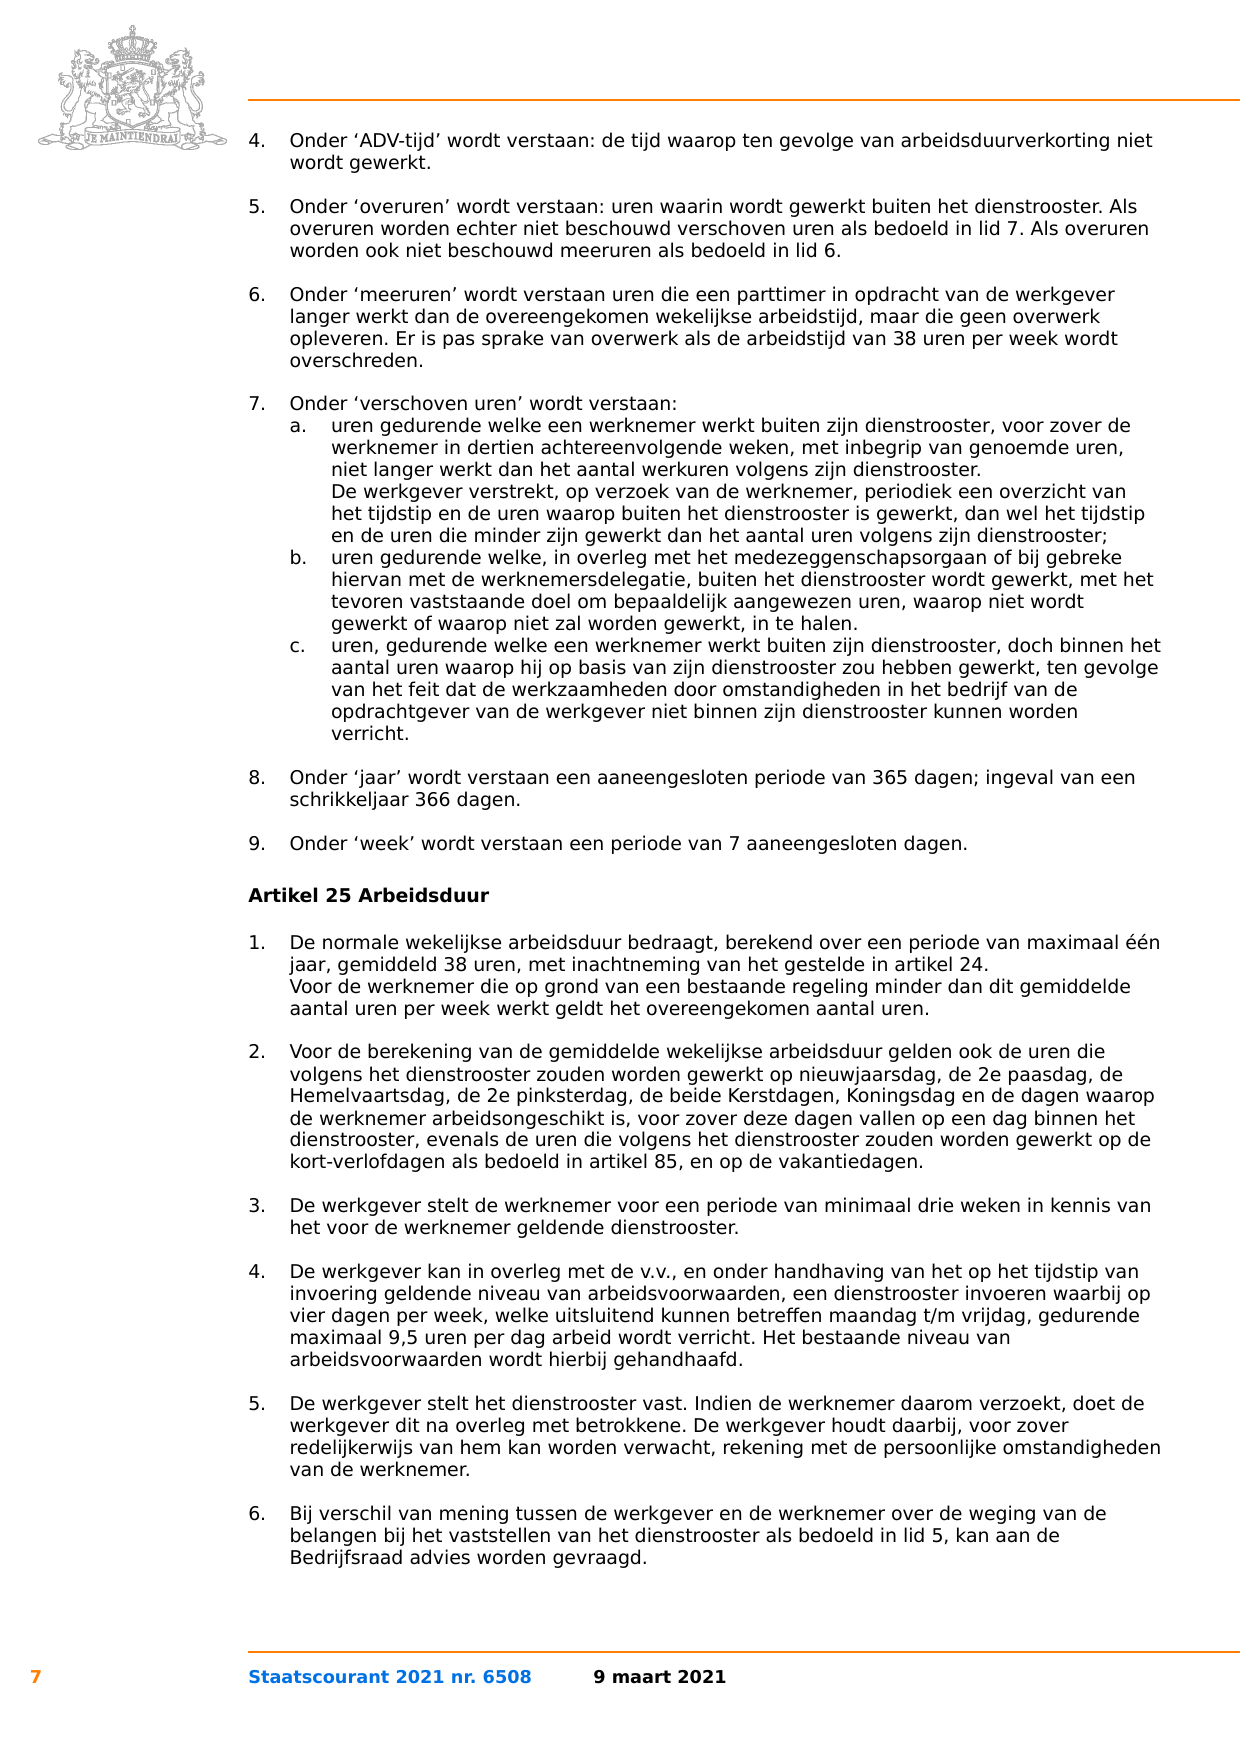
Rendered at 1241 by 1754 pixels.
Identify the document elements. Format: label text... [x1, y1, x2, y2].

text 4. De werkgever kan in overleg met de v.v., en onder handhaving van het op het tijdstip van invoering geldende niveau van arbeidsvoorwaarden, een dienstrooster invoeren waarbij op vier dagen per week, welke uitsluitend kunnen betreffen maandag t/m vrijdag, gedurende maximaal 9,5 uren per dag arbeid wordt verricht. Het bestaande niveau van arbeidsvoorwaarden wordt hierbij gehandhaafd. [248, 1261, 1163, 1371]
subtitle Artikel 25 Arbeidsduur [248, 885, 1163, 907]
picture [38, 25, 227, 150]
text 5. De werkgever stelt het dienstrooster vast. Indien de werknemer daarom verzoekt, doet de werkgever dit na overleg met betrokkene. De werkgever houdt daarbij, voor zover redelijkerwijs van hem kan worden verwacht, rekening met de persoonlijke omstandigheden van de werknemer. [248, 1393, 1163, 1481]
text c. uren, gedurende welke een werknemer werkt buiten zijn dienstrooster, doch binnen het aantal uren waarop hij op basis van zijn dienstrooster zou hebben gewerkt, ten gevolge van het feit dat de werkzaamheden door omstandigheden in het bedrijf van de opdrachtgever van de werkgever niet binnen zijn dienstrooster kunnen worden verricht. [289, 635, 1163, 745]
text b. uren gedurende welke, in overleg met het medezeggenschapsorgaan of bij gebreke hiervan met de werknemersdelegatie, buiten het dienstrooster wordt gewerkt, met het tevoren vaststaande doel om bepaaldelijk aangewezen uren, waarop niet wordt gewerkt of waarop niet zal worden gewerkt, in te halen. [289, 547, 1163, 635]
text a. uren gedurende welke een werknemer werkt buiten zijn dienstrooster, voor zover de werknemer in dertien achtereenvolgende weken, met inbegrip van genoemde uren, niet langer werkt dan het aantal werkuren volgens zijn dienstrooster. [289, 415, 1163, 481]
text 1. De normale wekelijkse arbeidsduur bedraagt, berekend over een periode van maximaal één jaar, gemiddeld 38 uren, met inachtneming van het gestelde in artikel 24. [248, 932, 1163, 976]
text 3. De werkgever stelt de werknemer voor een periode van minimaal drie weken in kennis van het voor de werknemer geldende dienstrooster. [248, 1195, 1163, 1239]
text 6. Onder ‘meeruren’ wordt verstaan uren die een parttimer in opdracht van de werkgever langer werkt dan de overeengekomen wekelijkse arbeidstijd, maar die geen overwerk opleveren. Er is pas sprake van overwerk als de arbeidstijd van 38 uren per week wordt overschreden. [248, 283, 1163, 371]
text De werkgever verstrekt, op verzoek van de werknemer, periodiek een overzicht van het tijdstip en de uren waarop buiten het dienstrooster is gewerkt, dan wel het tijdstip en de uren die minder zijn gewerkt dan het aantal uren volgens zijn dienstrooster; [331, 481, 1163, 547]
text Voor de werknemer die op grond van een bestaande regeling minder dan dit gemiddelde aantal uren per week werkt geldt het overeengekomen aantal uren. [289, 976, 1163, 1019]
text 6. Bij verschil van mening tussen de werkgever en de werknemer over de weging van de belangen bij het vaststellen van het dienstrooster als bedoeld in lid 5, kan aan de Bedrijfsraad advies worden gevraagd. [248, 1503, 1163, 1568]
text 4. Onder ‘ADV-tijd’ wordt verstaan: de tijd waarop ten gevolge van arbeidsduurverkorting niet wordt gewerkt. [248, 130, 1163, 174]
text 7. Onder ‘verschoven uren’ wordt verstaan: [248, 393, 1163, 415]
text 8. Onder ‘jaar’ wordt verstaan een aaneengesloten periode van 365 dagen; ingeval van een schrikkeljaar 366 dagen. [248, 767, 1163, 811]
text 5. Onder ‘overuren’ wordt verstaan: uren waarin wordt gewerkt buiten het dienstrooster. Als overuren worden echter niet beschouwd verschoven uren als bedoeld in lid 7. Als overuren worden ook niet beschouwd meeruren als bedoeld in lid 6. [248, 196, 1163, 262]
text 9. Onder ‘week’ wordt verstaan een periode van 7 aaneengesloten dagen. [248, 833, 1163, 855]
text 2. Voor de berekening van de gemiddelde wekelijkse arbeidsduur gelden ook de uren die volgens het dienstrooster zouden worden gewerkt op nieuwjaarsdag, de 2e paasdag, de Hemelvaartsdag, de 2e pinksterdag, de beide Kerstdagen, Koningsdag en de dagen waarop de werknemer arbeidsongeschikt is, voor zover deze dagen vallen op een dag binnen het dienstrooster, evenals de uren die volgens het dienstrooster zouden worden gewerkt op de kort-verlofdagen als bedoeld in artikel 85, en op de vakantiedagen. [248, 1041, 1163, 1173]
